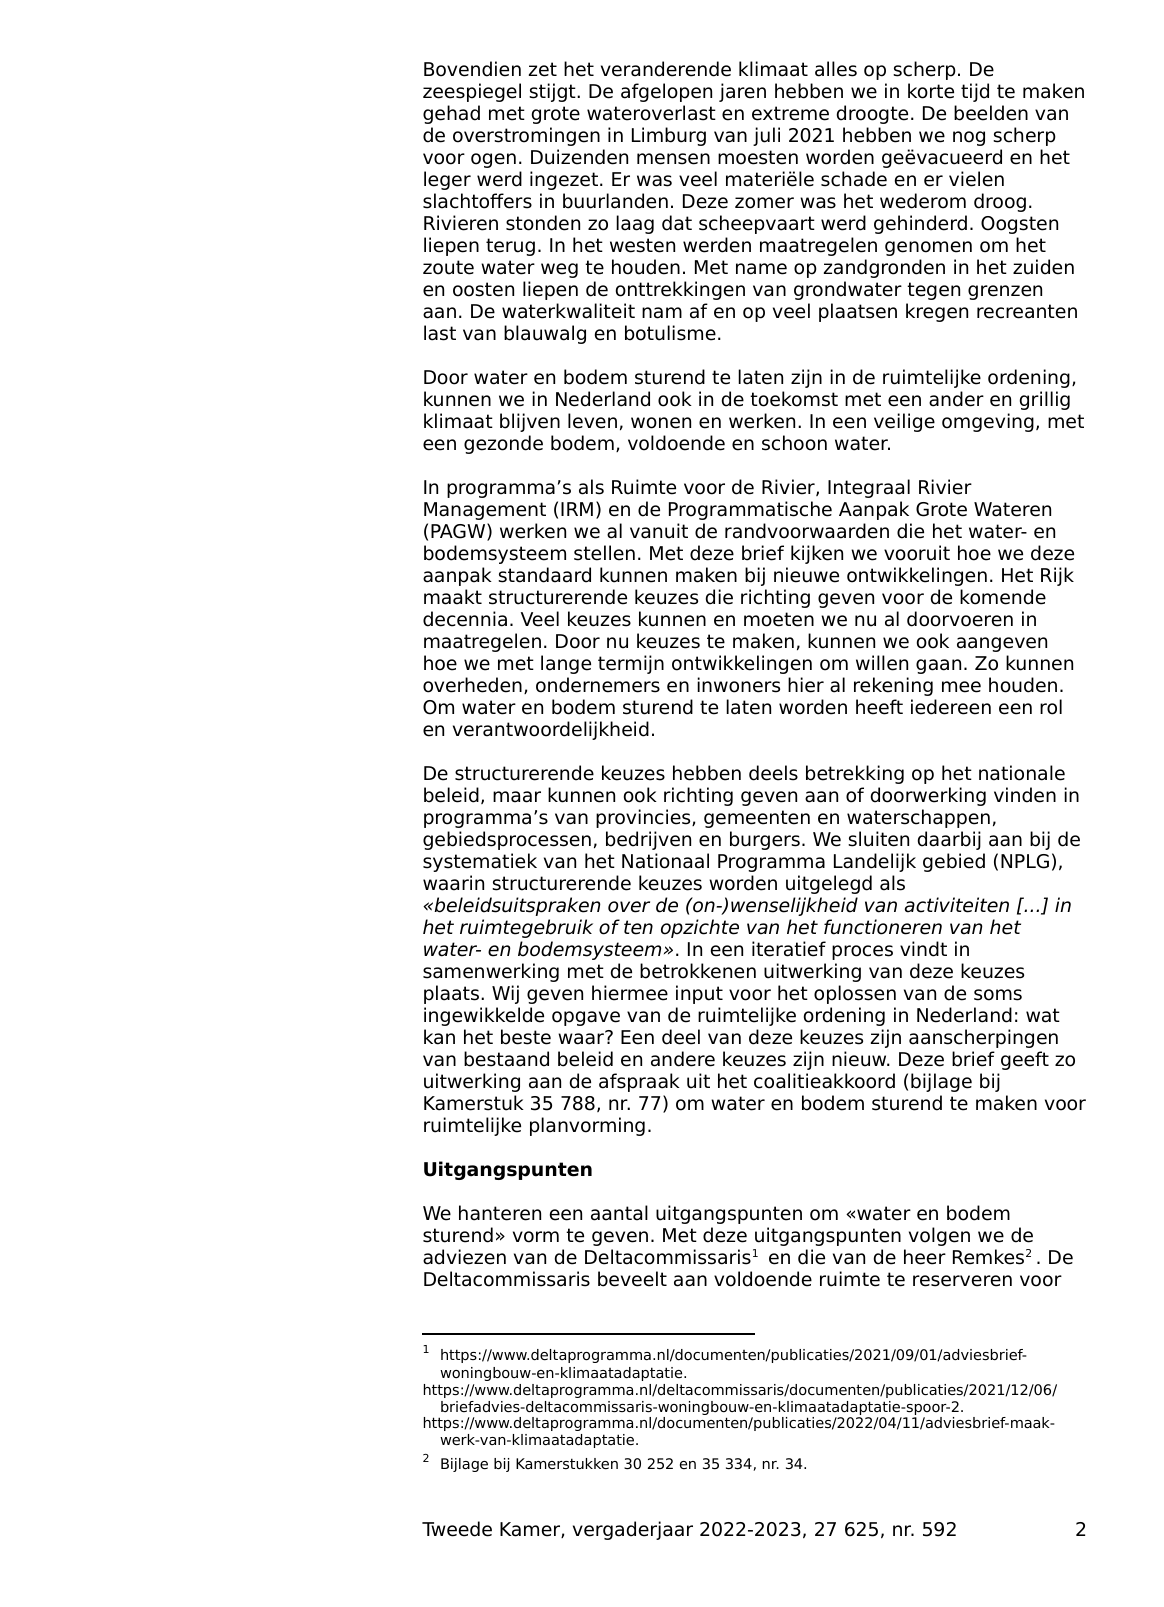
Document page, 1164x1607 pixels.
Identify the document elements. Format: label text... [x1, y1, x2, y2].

text De structurerende keuzes hebben deels betrekking op het nationale beleid, maar kunnen ook richting geven aan of doorwerking vinden in programma’s van provincies, gemeenten en waterschappen, gebiedsprocessen, bedrijven en burgers. We sluiten daarbij aan bij de systematiek van het Nationaal Programma Landelijk gebied (NPLG), waarin structurerende keuzes worden uitgelegd als «beleidsuitspraken over de (on-)wenselijkheid van activiteiten [...] in het ruimtegebruik of ten opzichte van het functioneren van het water- en bodemsysteem». In een iteratief proces vindt in samenwerking met de betrokkenen uitwerking van deze keuzes plaats. Wij geven hiermee input voor het oplossen van de soms ingewikkelde opgave van de ruimtelijke ordening in Nederland: wat kan het beste waar? Een deel van deze keuzes zijn aanscherpingen van bestaand beleid en andere keuzes zijn nieuw. Deze brief geeft zo uitwerking aan de afspraak uit het coalitieakkoord (bijlage bij Kamerstuk 35 788, nr. 77) om water en bodem sturend te maken voor ruimtelijke planvorming. [422, 763, 1087, 1137]
text In programma’s als Ruimte voor de Rivier, Integraal Rivier Management (IRM) en de Programmatische Aanpak Grote Wateren (PAGW) werken we al vanuit de randvoorwaarden die het water- en bodemsysteem stellen. Met deze brief kijken we vooruit hoe we deze aanpak standaard kunnen maken bij nieuwe ontwikkelingen. Het Rijk maakt structurerende keuzes die richting geven voor de komende decennia. Veel keuzes kunnen en moeten we nu al doorvoeren in maatregelen. Door nu keuzes te maken, kunnen we ook aangeven hoe we met lange termijn ontwikkelingen om willen gaan. Zo kunnen overheden, ondernemers en inwoners hier al rekening mee houden. Om water en bodem sturend te laten worden heeft iedereen een rol en verantwoordelijkheid. [422, 477, 1087, 741]
text Bovendien zet het veranderende klimaat alles op scherp. De zeespiegel stijgt. De afgelopen jaren hebben we in korte tijd te maken gehad met grote wateroverlast en extreme droogte. De beelden van de overstromingen in Limburg van juli 2021 hebben we nog scherp voor ogen. Duizenden mensen moesten worden geëvacueerd en het leger werd ingezet. Er was veel materiële schade en er vielen slachtoffers in buurlanden. Deze zomer was het wederom droog. Rivieren stonden zo laag dat scheepvaart werd gehinderd. Oogsten liepen terug. In het westen werden maatregelen genomen om het zoute water weg te houden. Met name op zandgronden in het zuiden en oosten liepen de onttrekkingen van grondwater tegen grenzen aan. De waterkwaliteit nam af en op veel plaatsen kregen recreanten last van blauwalg en botulisme. [422, 59, 1087, 345]
subtitle Uitgangspunten [422, 1159, 1087, 1181]
text We hanteren een aantal uitgangspunten om «water en bodem sturend» vorm te geven. Met deze uitgangspunten volgen we de adviezen van de Deltacommissaris en die van de heer Remkes. De Deltacommissaris beveelt aan voldoende ruimte te reserveren voor [422, 1203, 1087, 1291]
text https://www.deltaprogramma.nl/documenten/publicaties/2021/09/01/adviesbrief-woningbouw-en-klimaatadaptatie. [422, 1343, 1087, 1382]
text https://www.deltaprogramma.nl/documenten/publicaties/2022/04/11/adviesbrief-maak-werk-van-klimaatadaptatie. [422, 1416, 1087, 1449]
text https://www.deltaprogramma.nl/deltacommissaris/documenten/publicaties/2021/12/06/briefadvies-deltacommissaris-woningbouw-en-klimaatadaptatie-spoor-2. [422, 1382, 1087, 1416]
text Door water en bodem sturend te laten zijn in de ruimtelijke ordening, kunnen we in Nederland ook in de toekomst met een ander en grillig klimaat blijven leven, wonen en werken. In een veilige omgeving, met een gezonde bodem, voldoende en schoon water. [422, 367, 1087, 455]
text Bijlage bij Kamerstukken 30 252 en 35 334, nr. 34. [422, 1452, 1087, 1474]
